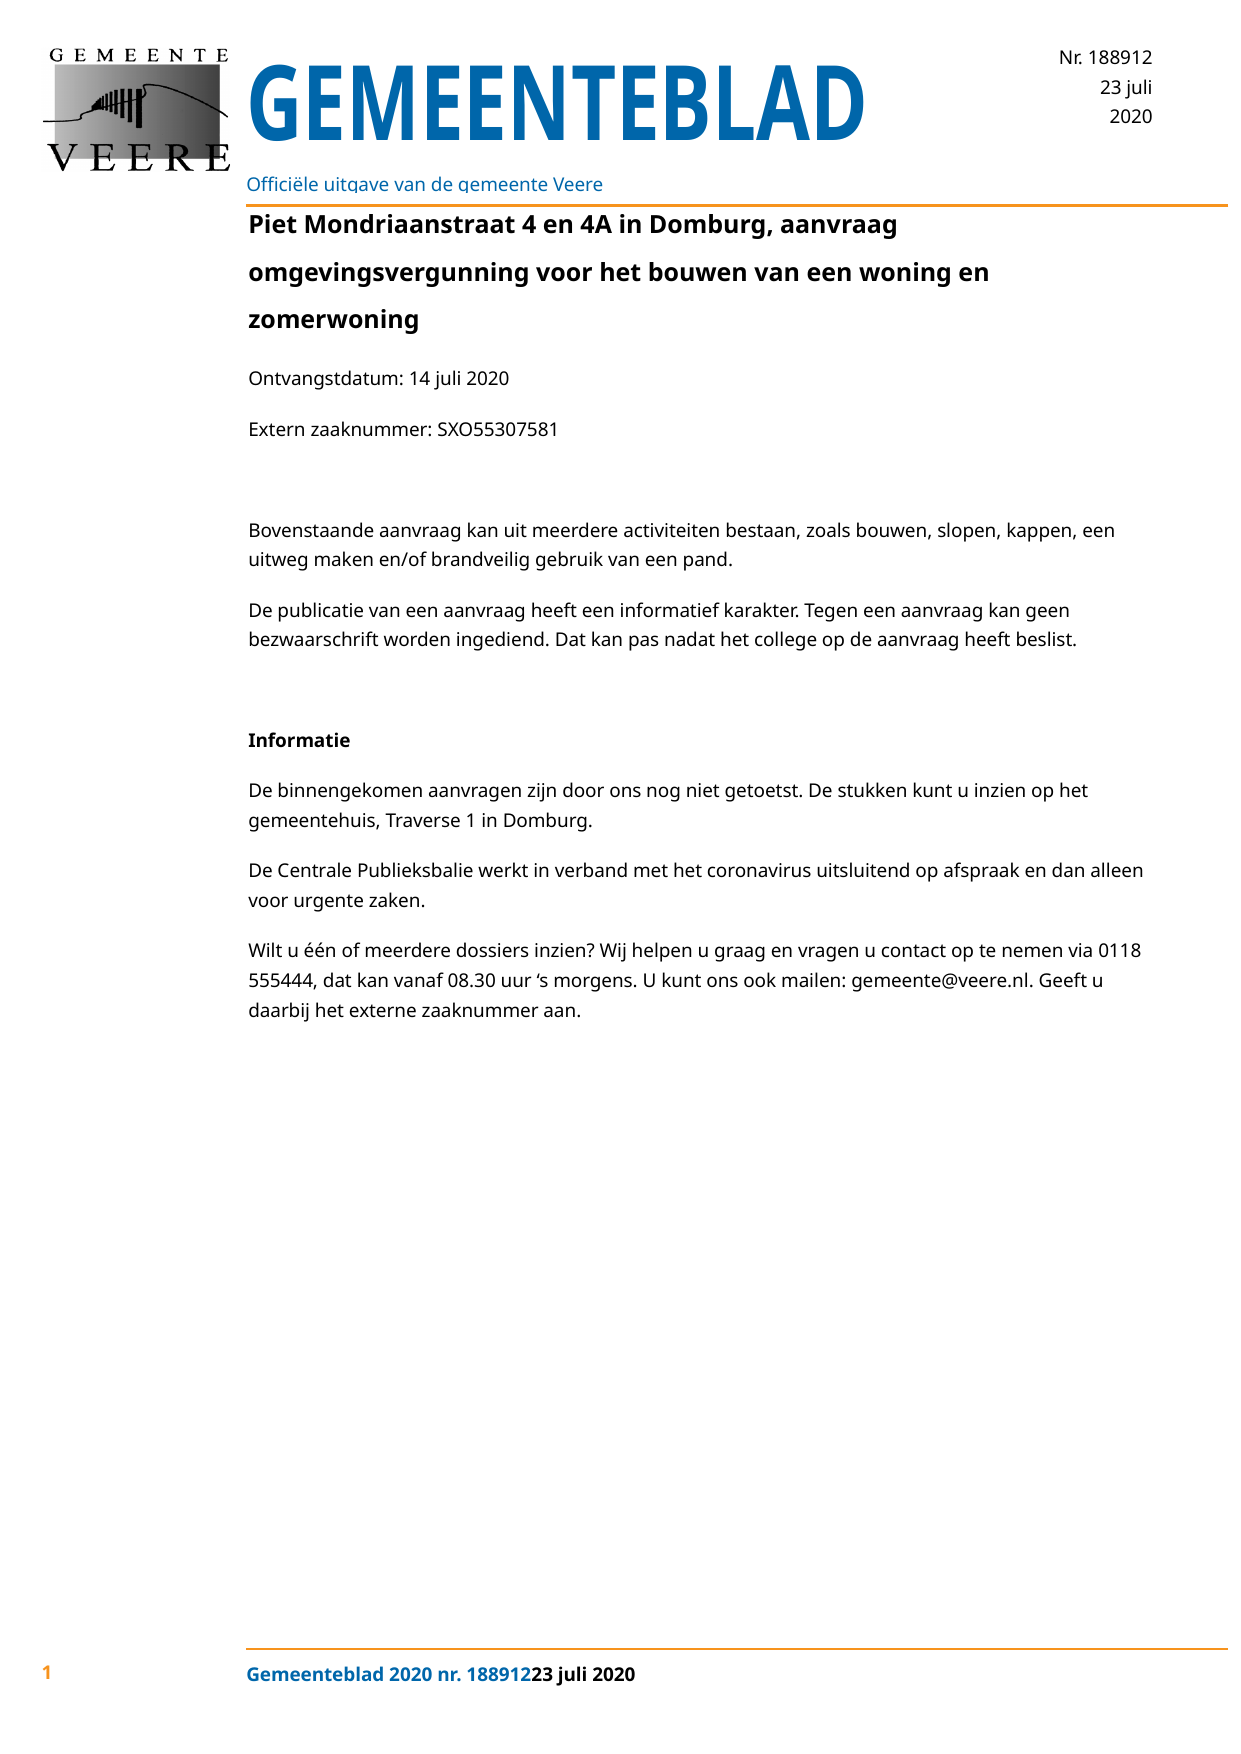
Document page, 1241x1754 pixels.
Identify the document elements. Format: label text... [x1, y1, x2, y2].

text Bovenstaande aanvraag kan uit meerdere activiteiten bestaan, zoals bouwen, slopen, kappen, een uitweg maken en/of brandveilig gebruik van een pand. [248, 517, 1152, 572]
text Extern zaaknummer: SXO55307581 [248, 416, 1152, 442]
picture [41, 47, 231, 172]
text De Centrale Publieksbalie werkt in verband met het coronavirus uitsluitend op afspraak en dan alleen voor urgente zaken. [248, 858, 1152, 913]
text De publicatie van een aanvraag heeft een informatief karakter. Tegen een aanvraag kan geen bezwaarschrift worden ingediend. Dat kan pas nadat het college op de aanvraag heeft beslist. [248, 597, 1152, 652]
text De binnengekomen aanvragen zijn door ons nog niet getoetst. De stukken kunt u inzien op het gemeentehuis, Traverse 1 in Domburg. [248, 778, 1152, 833]
text Wilt u één of meerdere dossiers inzien? Wij helpen u graag en vragen u contact op te nemen via 0118 555444, dat kan vanaf 08.30 uur ‘s morgens. U kunt ons ook mailen: gemeente@veere.nl. Geeft u daarbij het externe zaaknummer aan. [248, 938, 1152, 1022]
text Informatie [248, 727, 1152, 753]
text Piet Mondriaanstraat 4 en 4A in Domburg, aanvraag omgevingsvergunning voor het bouwen van een woning en zomerwoning [248, 207, 1152, 336]
text Ontvangstdatum: 14 juli 2020 [248, 366, 1152, 391]
